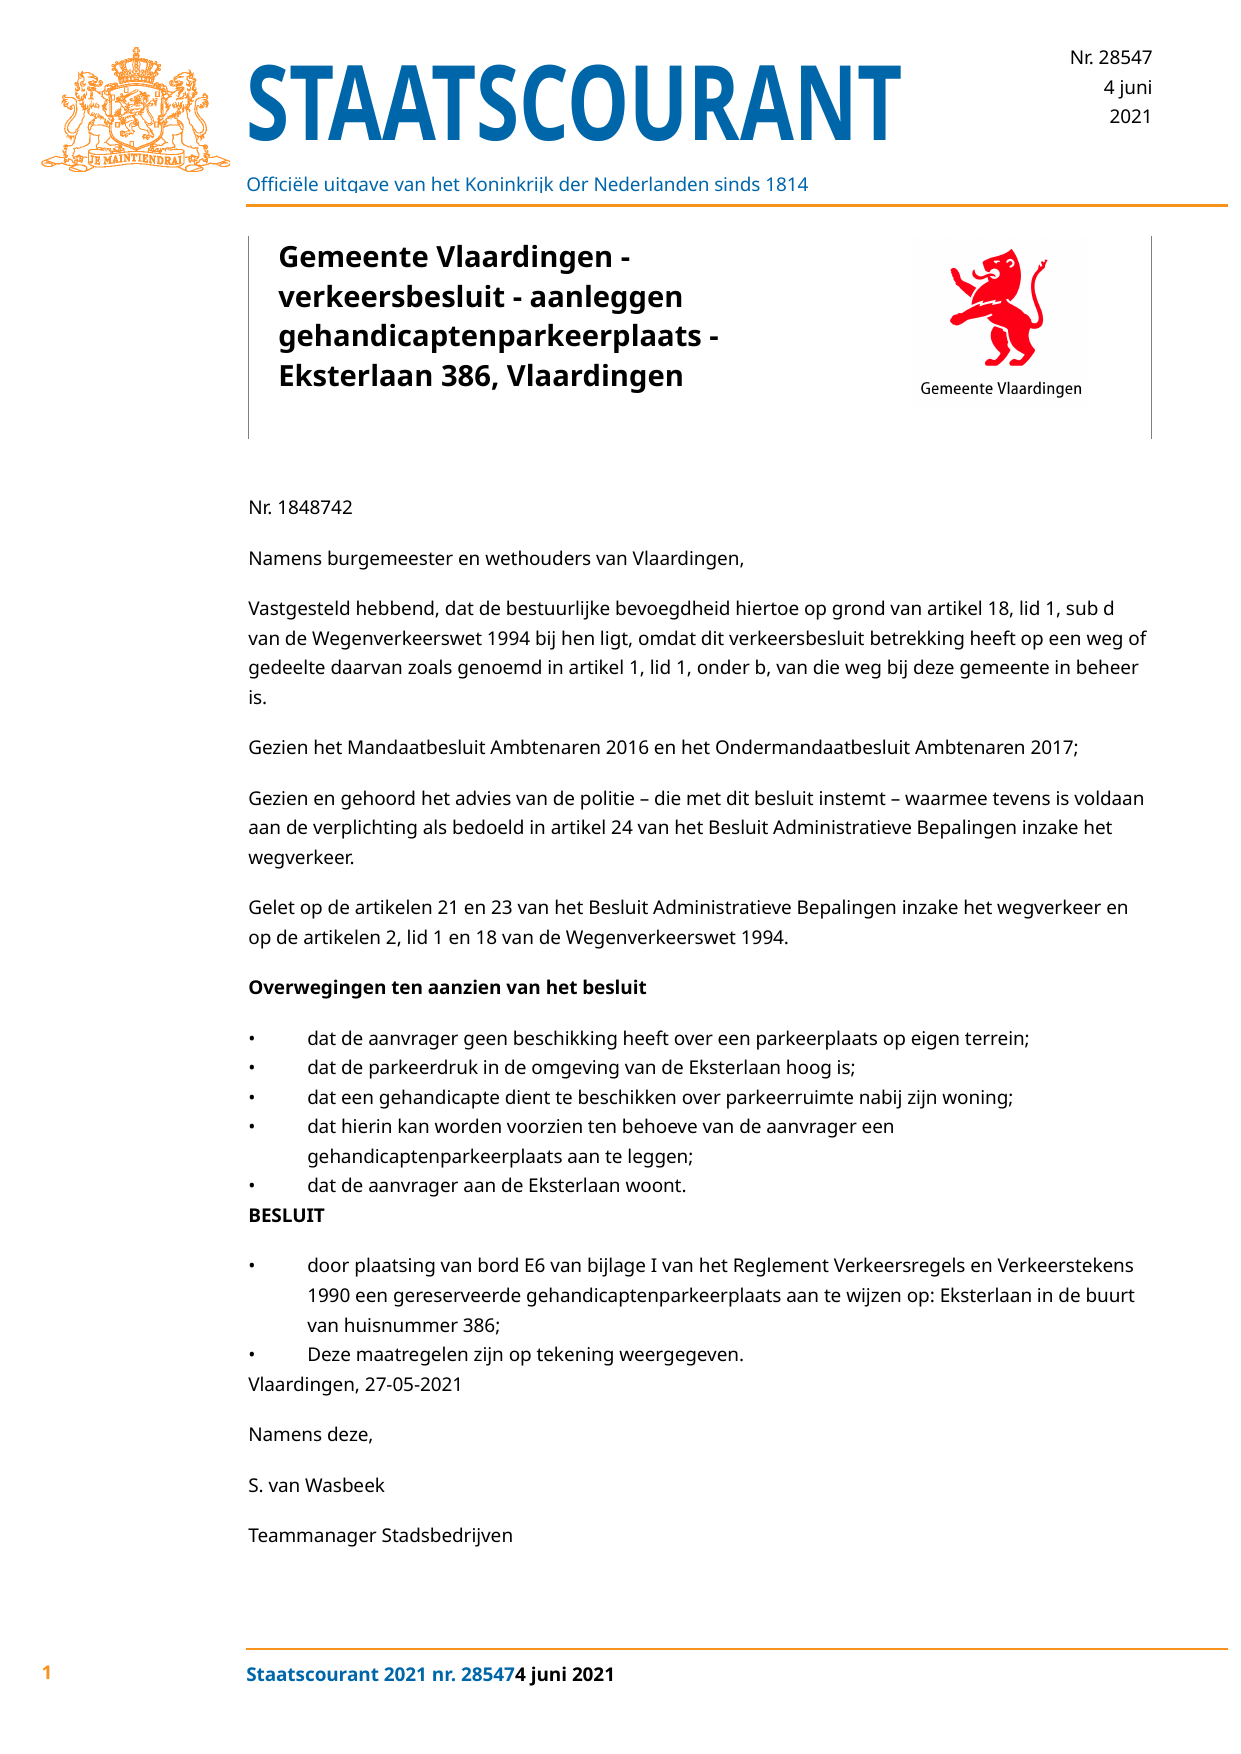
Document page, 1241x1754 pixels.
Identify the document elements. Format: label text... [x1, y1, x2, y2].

text Namens deze, [248, 1421, 1152, 1447]
text Nr. 1848742 [248, 494, 1152, 520]
table_header Gemeente Vlaardingen - verkeersbesluit - aanleggen gehandicaptenparkeerplaats - Eksterlaan 386, Vlaardingen [249, 236, 850, 439]
list door plaatsing van bord E6 van bijlage I van het Reglement Verkeersregels en Verkeerstekens 1990 een gereserveerde gehandicaptenparkeerplaats aan te wijzen op: Eksterlaan in de buurt van huisnummer 386; [248, 1253, 1152, 1338]
text Namens burgemeester en wethouders van Vlaardingen, [248, 545, 1152, 571]
text Vastgesteld hebbend, dat de bestuurlijke bevoegdheid hiertoe op grond van artikel 18, lid 1, sub d van de Wegenverkeerswet 1994 bij hen ligt, omdat dit verkeersbesluit betrekking heeft op een weg of gedeelte daarvan zoals genoemd in artikel 1, lid 1, onder b, van die weg bij deze gemeente in beheer is. [248, 595, 1152, 710]
table_header [850, 414, 1151, 439]
text Gelet op de artikelen 21 en 23 van het Besluit Administratieve Bepalingen inzake het wegverkeer en op de artikelen 2, lid 1 en 18 van de Wegenverkeerswet 1994. [248, 894, 1152, 950]
text Gezien het Mandaatbesluit Ambtenaren 2016 en het Ondermandaatbesluit Ambtenaren 2017; [248, 734, 1152, 760]
table_header [850, 236, 912, 413]
text S. van Wasbeek [248, 1472, 1152, 1498]
picture [41, 47, 231, 172]
list dat de aanvrager geen beschikking heeft over een parkeerplaats op eigen terrein; [248, 1025, 1152, 1051]
list dat de parkeerdruk in de omgeving van de Eksterlaan hoog is; [248, 1054, 1152, 1080]
list dat de aanvrager aan de Eksterlaan woont. [248, 1173, 1152, 1198]
picture [912, 236, 1090, 414]
table_header [1090, 236, 1151, 413]
text Overwegingen ten aanzien van het besluit [248, 974, 1152, 1000]
list Deze maatregelen zijn op tekening weergegeven. [248, 1341, 1152, 1367]
list dat een gehandicapte dient te beschikken over parkeerruimte nabij zijn woning; [248, 1084, 1152, 1110]
text Teammanager Stadsbedrijven [248, 1522, 1152, 1548]
list dat hierin kan worden voorzien ten behoeve van de aanvrager een gehandicaptenparkeerplaats aan te leggen; [248, 1113, 1152, 1169]
text Gezien en gehoord het advies van de politie – die met dit besluit instemt – waarmee tevens is voldaan aan de verplichting als bedoeld in artikel 24 van het Besluit Administratieve Bepalingen inzake het wegverkeer. [248, 785, 1152, 870]
text BESLUIT [248, 1202, 1152, 1228]
text Vlaardingen, 27-05-2021 [248, 1371, 1152, 1397]
